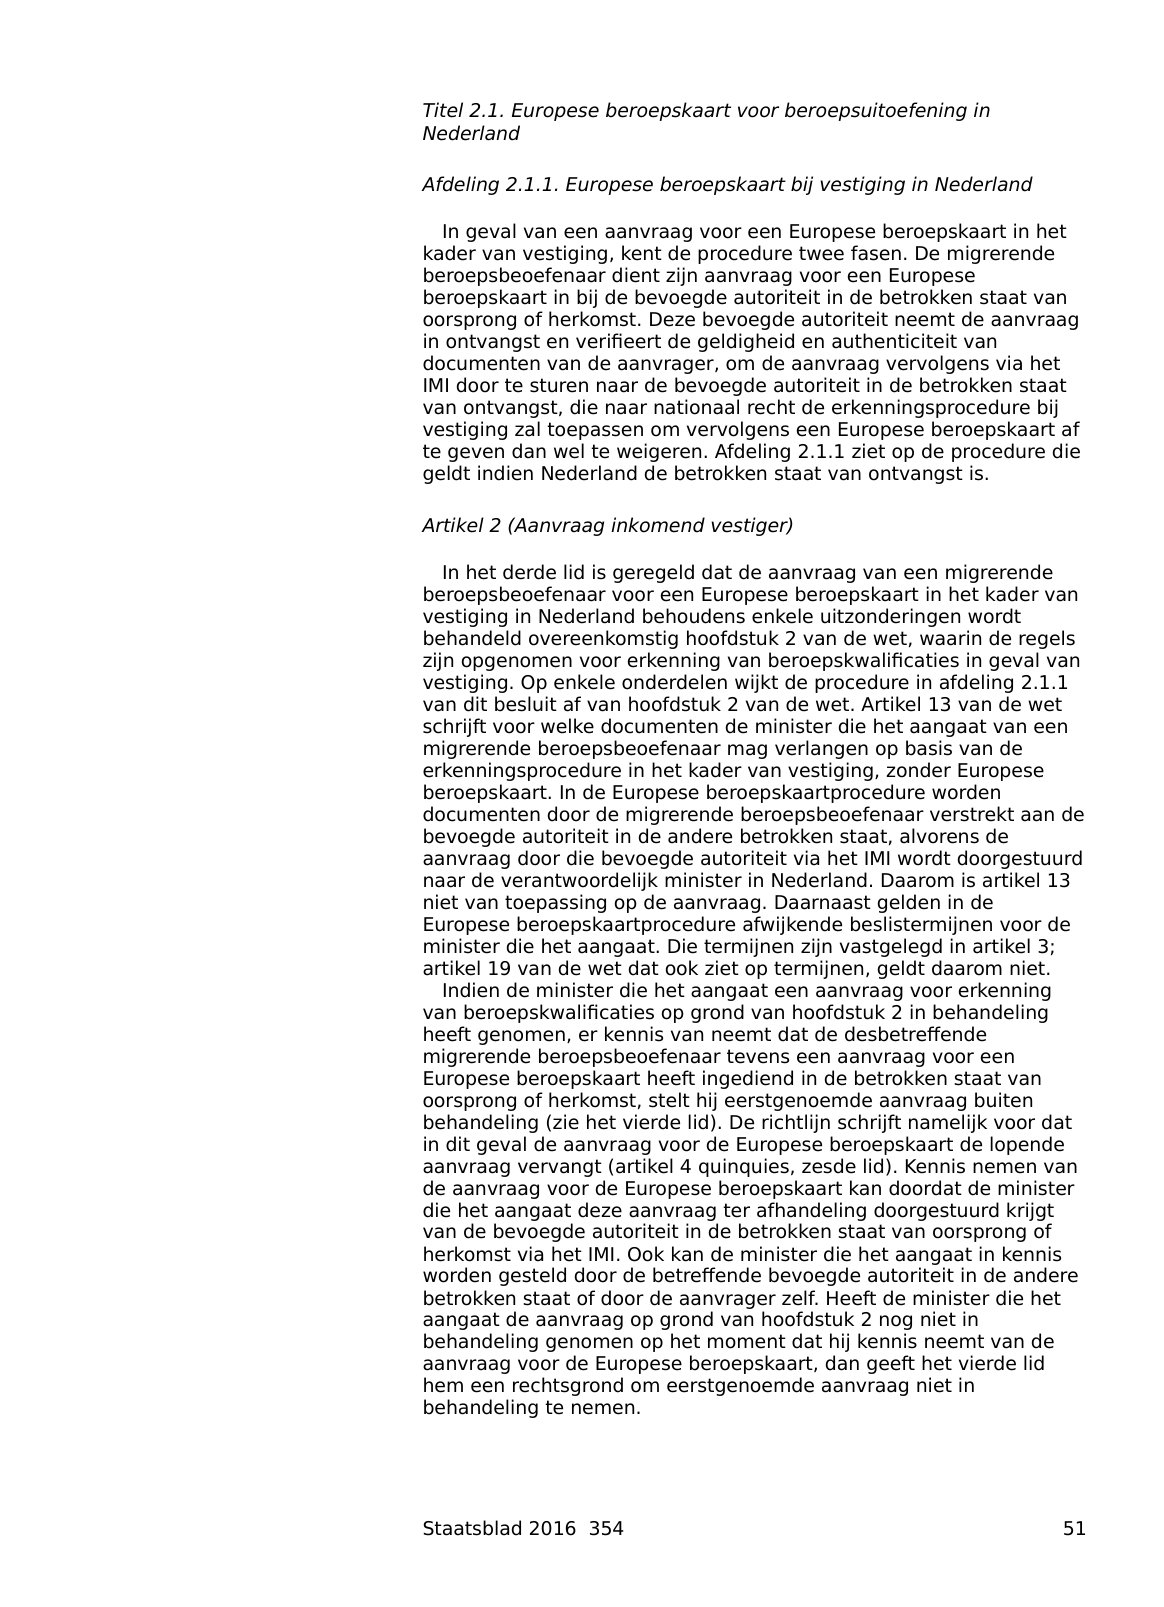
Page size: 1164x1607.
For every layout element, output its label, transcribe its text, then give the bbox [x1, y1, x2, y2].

subtitle Afdeling 2.1.1. Europese beroepskaart bij vestiging in Nederland [422, 174, 1087, 196]
text In geval van een aanvraag voor een Europese beroepskaart in het kader van vestiging, kent de procedure twee fasen. De migrerende beroepsbeoefenaar dient zijn aanvraag voor een Europese beroepskaart in bij de bevoegde autoriteit in de betrokken staat van oorsprong of herkomst. Deze bevoegde autoriteit neemt de aanvraag in ontvangst en verifieert de geldigheid en authenticiteit van documenten van de aanvrager, om de aanvraag vervolgens via het IMI door te sturen naar de bevoegde autoriteit in de betrokken staat van ontvangst, die naar nationaal recht de erkenningsprocedure bij vestiging zal toepassen om vervolgens een Europese beroepskaart af te geven dan wel te weigeren. Afdeling 2.1.1 ziet op de procedure die geldt indien Nederland de betrokken staat van ontvangst is. [422, 221, 1087, 485]
text In het derde lid is geregeld dat de aanvraag van een migrerende beroepsbeoefenaar voor een Europese beroepskaart in het kader van vestiging in Nederland behoudens enkele uitzonderingen wordt behandeld overeenkomstig hoofdstuk 2 van de wet, waarin de regels zijn opgenomen voor erkenning van beroepskwalificaties in geval van vestiging. Op enkele onderdelen wijkt de procedure in afdeling 2.1.1 van dit besluit af van hoofdstuk 2 van de wet. Artikel 13 van de wet schrijft voor welke documenten de minister die het aangaat van een migrerende beroepsbeoefenaar mag verlangen op basis van de erkenningsprocedure in het kader van vestiging, zonder Europese beroepskaart. In de Europese beroepskaartprocedure worden documenten door de migrerende beroepsbeoefenaar verstrekt aan de bevoegde autoriteit in de andere betrokken staat, alvorens de aanvraag door die bevoegde autoriteit via het IMI wordt doorgestuurd naar de verantwoordelijk minister in Nederland. Daarom is artikel 13 niet van toepassing op de aanvraag. Daarnaast gelden in de Europese beroepskaartprocedure afwijkende beslistermijnen voor de minister die het aangaat. Die termijnen zijn vastgelegd in artikel 3; artikel 19 van de wet dat ook ziet op termijnen, geldt daarom niet. [422, 562, 1087, 980]
text Indien de minister die het aangaat een aanvraag voor erkenning van beroepskwalificaties op grond van hoofdstuk 2 in behandeling heeft genomen, er kennis van neemt dat de desbetreffende migrerende beroepsbeoefenaar tevens een aanvraag voor een Europese beroepskaart heeft ingediend in de betrokken staat van oorsprong of herkomst, stelt hij eerstgenoemde aanvraag buiten behandeling (zie het vierde lid). De richtlijn schrijft namelijk voor dat in dit geval de aanvraag voor de Europese beroepskaart de lopende aanvraag vervangt (artikel 4 quinquies, zesde lid). Kennis nemen van de aanvraag voor de Europese beroepskaart kan doordat de minister die het aangaat deze aanvraag ter afhandeling doorgestuurd krijgt van de bevoegde autoriteit in de betrokken staat van oorsprong of herkomst via het IMI. Ook kan de minister die het aangaat in kennis worden gesteld door de betreffende bevoegde autoriteit in de andere betrokken staat of door de aanvrager zelf. Heeft de minister die het aangaat de aanvraag op grond van hoofdstuk 2 nog niet in behandeling genomen op het moment dat hij kennis neemt van de aanvraag voor de Europese beroepskaart, dan geeft het vierde lid hem een rechtsgrond om eerstgenoemde aanvraag niet in behandeling te nemen. [422, 980, 1087, 1419]
subtitle Titel 2.1. Europese beroepskaart voor beroepsuitoefening in Nederland [422, 100, 1087, 144]
subtitle Artikel 2 (Aanvraag inkomend vestiger) [422, 515, 1087, 537]
